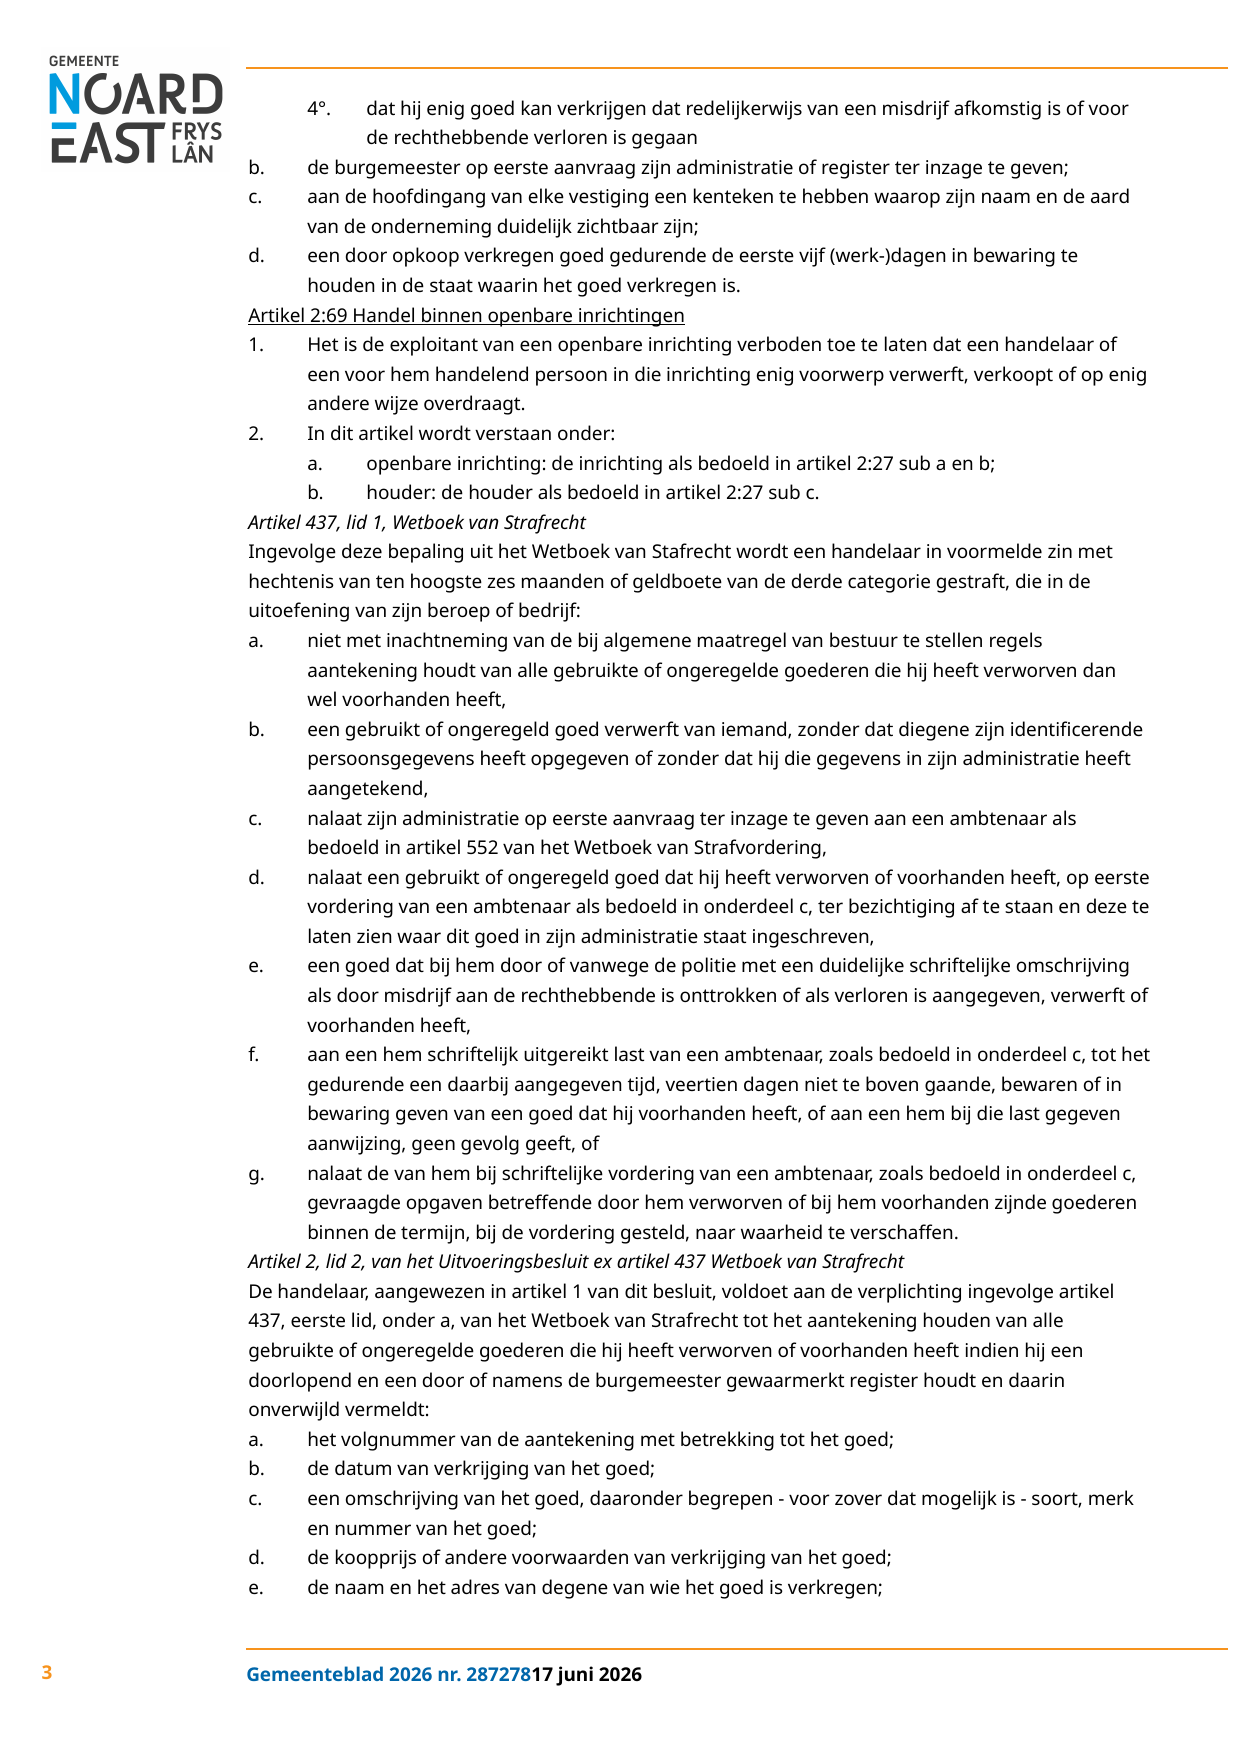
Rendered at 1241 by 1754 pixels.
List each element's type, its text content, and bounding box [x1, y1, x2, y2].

list aan de hoofdingang van elke vestiging een kenteken te hebben waarop zijn naam en de aard van de onderneming duidelijk zichtbaar zijn; [248, 183, 1152, 239]
text Artikel 437, lid 1, Wetboek van Strafrecht [248, 509, 1152, 535]
list In dit artikel wordt verstaan onder: [248, 420, 1152, 446]
list nalaat zijn administratie op eerste aanvraag ter inzage te geven aan een ambtenaar als bedoeld in artikel 552 van het Wetboek van Strafvordering, [248, 805, 1152, 860]
list de burgemeester op eerste aanvraag zijn administratie of register ter inzage te geven; [248, 154, 1152, 180]
list nalaat de van hem bij schriftelijke vordering van een ambtenaar, zoals bedoeld in onderdeel c, gevraagde opgaven betreffende door hem verworven of bij hem voorhanden zijnde goederen binnen de termijn, bij de vordering gesteld, naar waarheid te verschaffen. [248, 1160, 1152, 1245]
list dat hij enig goed kan verkrijgen dat redelijkerwijs van een misdrijf afkomstig is of voor de rechthebbende verloren is gegaan [307, 95, 1152, 150]
list de naam en het adres van degene van wie het goed is verkregen; [248, 1574, 1152, 1600]
list de koopprijs of andere voorwaarden van verkrijging van het goed; [248, 1544, 1152, 1570]
list aan een hem schriftelijk uitgereikt last van een ambtenaar, zoals bedoeld in onderdeel c, tot het gedurende een daarbij aangegeven tijd, veertien dagen niet te boven gaande, bewaren of in bewaring geven van een goed dat hij voorhanden heeft, of aan een hem bij die last gegeven aanwijzing, geen gevolg geeft, of [248, 1041, 1152, 1156]
list een door opkoop verkregen goed gedurende de eerste vijf (werk-)dagen in bewaring te houden in de staat waarin het goed verkregen is. [248, 243, 1152, 298]
text De handelaar, aangewezen in artikel 1 van dit besluit, voldoet aan de verplichting ingevolge artikel 437, eerste lid, onder a, van het Wetboek van Strafrecht tot het aantekening houden van alle gebruikte of ongeregelde goederen die hij heeft verworven of voorhanden heeft indien hij een doorlopend en een door of namens de burgemeester gewaarmerkt register houdt en daarin onverwijld vermeldt: [248, 1278, 1152, 1422]
list de datum van verkrijging van het goed; [248, 1456, 1152, 1481]
text Ingevolge deze bepaling uit het Wetboek van Stafrecht wordt een handelaar in voormelde zin met hechtenis van ten hoogste zes maanden of geldboete van de derde categorie gestraft, die in de uitoefening van zijn beroep of bedrijf: [248, 538, 1152, 623]
picture [41, 47, 231, 172]
list openbare inrichting: de inrichting als bedoeld in artikel 2:27 sub a en b; [307, 450, 1152, 476]
list niet met inachtneming van de bij algemene maatregel van bestuur te stellen regels aantekening houdt van alle gebruikte of ongeregelde goederen die hij heeft verworven dan wel voorhanden heeft, [248, 627, 1152, 712]
text Artikel 2:69 Handel binnen openbare inrichtingen [248, 302, 1152, 328]
list houder: de houder als bedoeld in artikel 2:27 sub c. [307, 479, 1152, 505]
list Het is de exploitant van een openbare inrichting verboden toe te laten dat een handelaar of een voor hem handelend persoon in die inrichting enig voorwerp verwerft, verkoopt of op enig andere wijze overdraagt. [248, 331, 1152, 416]
list een gebruikt of ongeregeld goed verwerft van iemand, zonder dat diegene zijn identificerende persoonsgegevens heeft opgegeven of zonder dat hij die gegevens in zijn administratie heeft aangetekend, [248, 716, 1152, 801]
list een goed dat bij hem door of vanwege de politie met een duidelijke schriftelijke omschrijving als door misdrijf aan de rechthebbende is onttrokken of als verloren is aangegeven, verwerft of voorhanden heeft, [248, 953, 1152, 1038]
list nalaat een gebruikt of ongeregeld goed dat hij heeft verworven of voorhanden heeft, op eerste vordering van een ambtenaar als bedoeld in onderdeel c, ter bezichtiging af te staan en deze te laten zien waar dit goed in zijn administratie staat ingeschreven, [248, 864, 1152, 949]
text Artikel 2, lid 2, van het Uitvoeringsbesluit ex artikel 437 Wetboek van Strafrecht [248, 1248, 1152, 1274]
list het volgnummer van de aantekening met betrekking tot het goed; [248, 1426, 1152, 1452]
list een omschrijving van het goed, daaronder begrepen - voor zover dat mogelijk is - soort, merk en nummer van het goed; [248, 1485, 1152, 1541]
